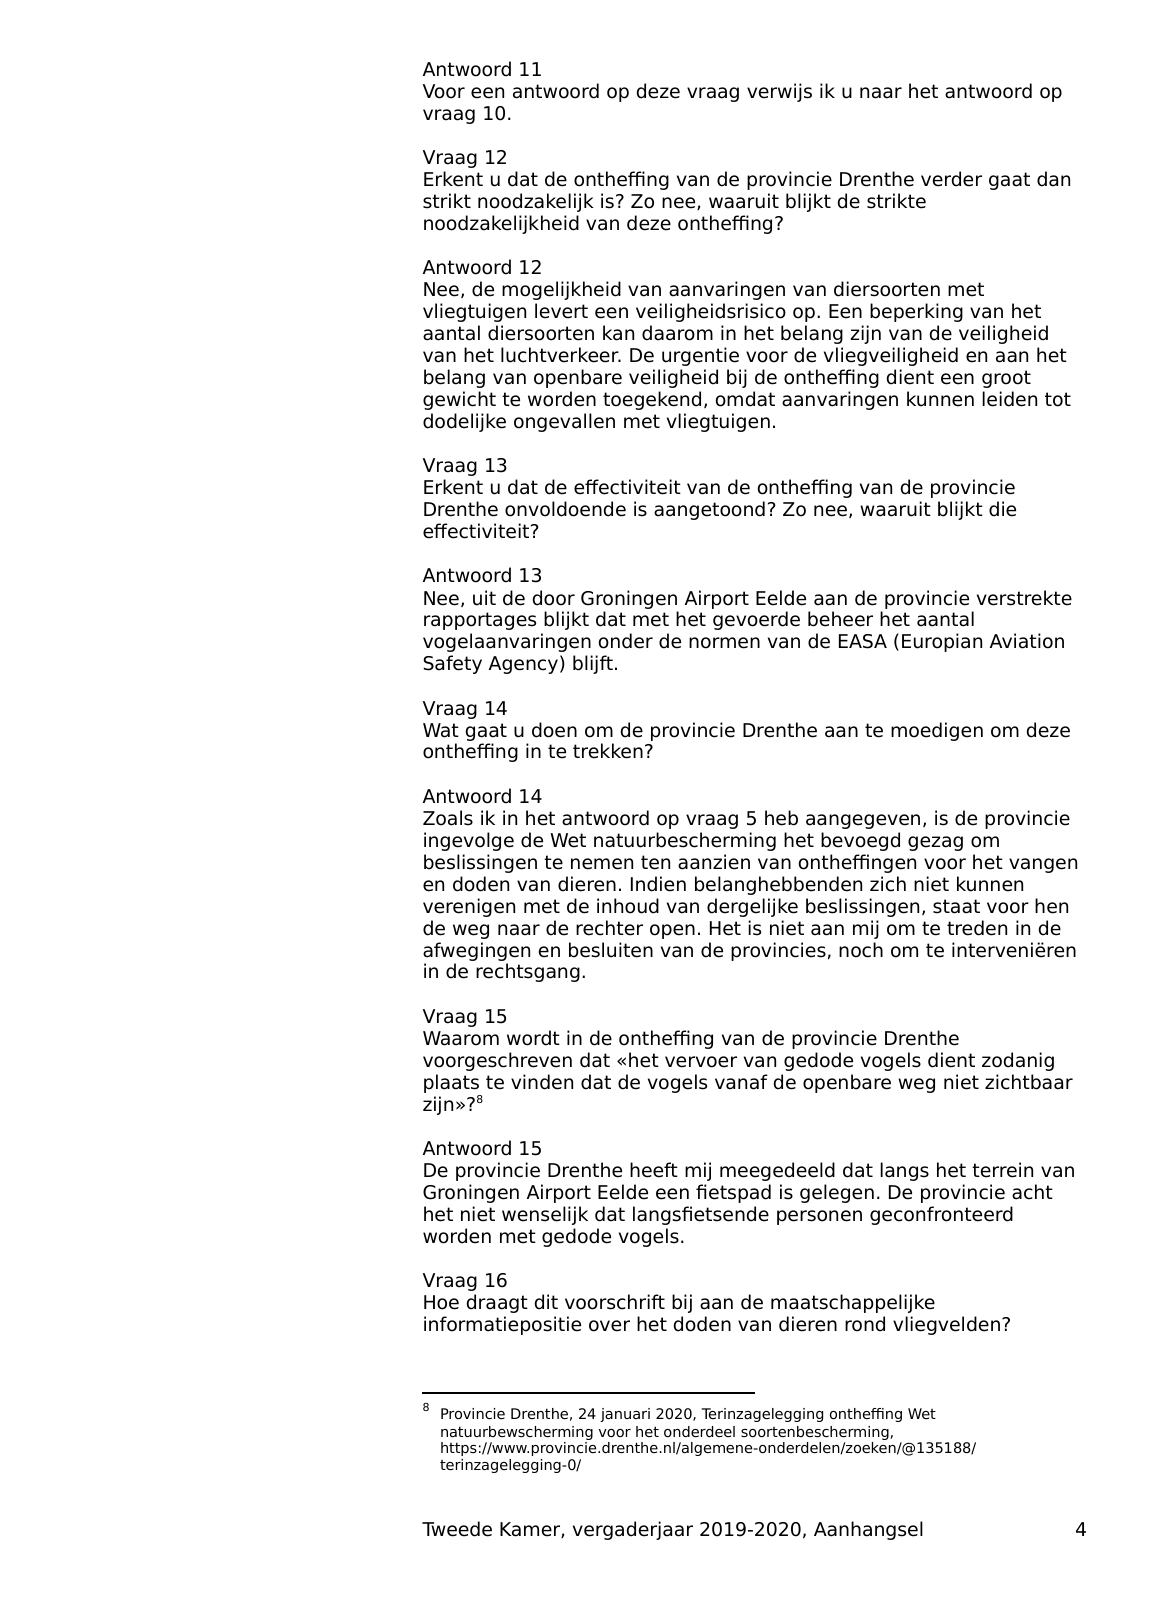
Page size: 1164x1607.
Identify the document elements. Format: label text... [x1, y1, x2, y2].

text Provincie Drenthe, 24 januari 2020, Terinzagelegging ontheffing Wet natuurbewscherming voor het onderdeel soortenbescherming, https://www.provincie.drenthe.nl/algemene-onderdelen/zoeken/@135188/terinzagelegging-0/ [422, 1402, 1087, 1474]
text Wat gaat u doen om de provincie Drenthe aan te moedigen om deze ontheffing in te trekken? [422, 719, 1087, 763]
text Antwoord 12 [422, 257, 1087, 279]
text Zoals ik in het antwoord op vraag 5 heb aangegeven, is de provincie ingevolge de Wet natuurbescherming het bevoegd gezag om beslissingen te nemen ten aanzien van ontheffingen voor het vangen en doden van dieren. Indien belanghebbenden zich niet kunnen verenigen met de inhoud van dergelijke beslissingen, staat voor hen de weg naar de rechter open. Het is niet aan mij om te treden in de afwegingen en besluiten van de provincies, noch om te interveniëren in de rechtsgang. [422, 808, 1087, 983]
text Antwoord 11 [422, 59, 1087, 81]
text Vraag 14 [422, 697, 1087, 719]
text Vraag 13 [422, 455, 1087, 477]
text Erkent u dat de ontheffing van de provincie Drenthe verder gaat dan strikt noodzakelijk is? Zo nee, waaruit blijkt de strikte noodzakelijkheid van deze ontheffing? [422, 169, 1087, 235]
text Erkent u dat de effectiviteit van de ontheffing van de provincie Drenthe onvoldoende is aangetoond? Zo nee, waaruit blijkt die effectiviteit? [422, 477, 1087, 543]
text Antwoord 13 [422, 565, 1087, 587]
text Antwoord 14 [422, 786, 1087, 808]
text Vraag 15 [422, 1006, 1087, 1028]
text Antwoord 15 [422, 1138, 1087, 1160]
text Hoe draagt dit voorschrift bij aan de maatschappelijke informatiepositie over het doden van dieren rond vliegvelden? [422, 1292, 1087, 1336]
text Voor een antwoord op deze vraag verwijs ik u naar het antwoord op vraag 10. [422, 81, 1087, 125]
text Vraag 12 [422, 147, 1087, 169]
text Nee, uit de door Groningen Airport Eelde aan de provincie verstrekte rapportages blijkt dat met het gevoerde beheer het aantal vogelaanvaringen onder de normen van de EASA (Europian Aviation Safety Agency) blijft. [422, 587, 1087, 675]
text Nee, de mogelijkheid van aanvaringen van diersoorten met vliegtuigen levert een veiligheidsrisico op. Een beperking van het aantal diersoorten kan daarom in het belang zijn van de veiligheid van het luchtverkeer. De urgentie voor de vliegveiligheid en aan het belang van openbare veiligheid bij de ontheffing dient een groot gewicht te worden toegekend, omdat aanvaringen kunnen leiden tot dodelijke ongevallen met vliegtuigen. [422, 279, 1087, 433]
text Vraag 16 [422, 1270, 1087, 1292]
text Waarom wordt in de ontheffing van de provincie Drenthe voorgeschreven dat «het vervoer van gedode vogels dient zodanig plaats te vinden dat de vogels vanaf de openbare weg niet zichtbaar zijn»? [422, 1028, 1087, 1116]
text De provincie Drenthe heeft mij meegedeeld dat langs het terrein van Groningen Airport Eelde een fietspad is gelegen. De provincie acht het niet wenselijk dat langsfietsende personen geconfronteerd worden met gedode vogels. [422, 1160, 1087, 1248]
